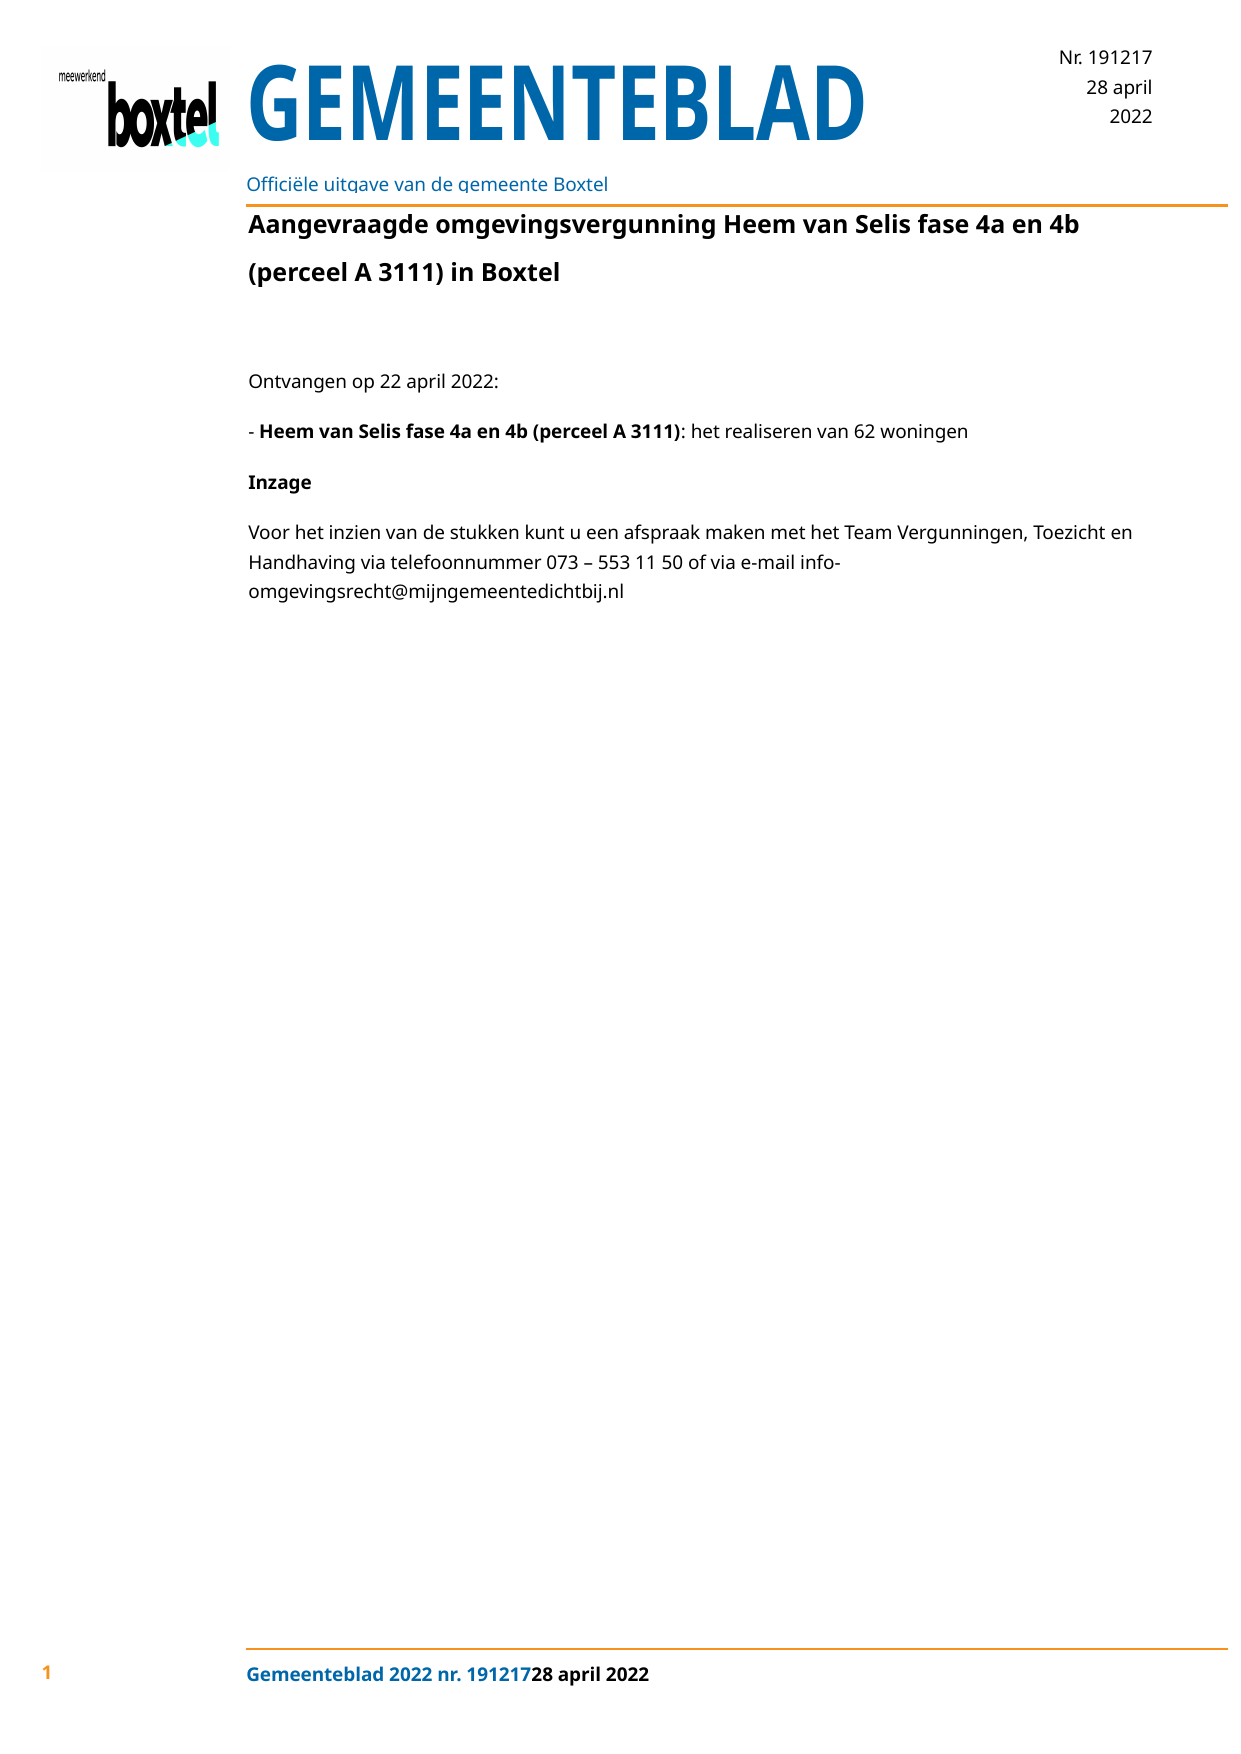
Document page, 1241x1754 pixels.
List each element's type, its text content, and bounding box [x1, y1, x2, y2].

text Voor het inzien van de stukken kunt u een afspraak maken met het Team Vergunningen, Toezicht en Handhaving via telefoonnummer 073 – 553 11 50 of via e-mail info-omgevingsrecht@mijngemeentedichtbij.nl [248, 519, 1152, 604]
picture [41, 47, 231, 172]
text - Heem van Selis fase 4a en 4b (perceel A 3111): het realiseren van 62 woningen [248, 419, 1152, 444]
text Aangevraagde omgevingsvergunning Heem van Selis fase 4a en 4b (perceel A 3111) in Boxtel [248, 207, 1152, 288]
text Ontvangen op 22 april 2022: [248, 368, 1152, 394]
text Inzage [248, 469, 1152, 495]
